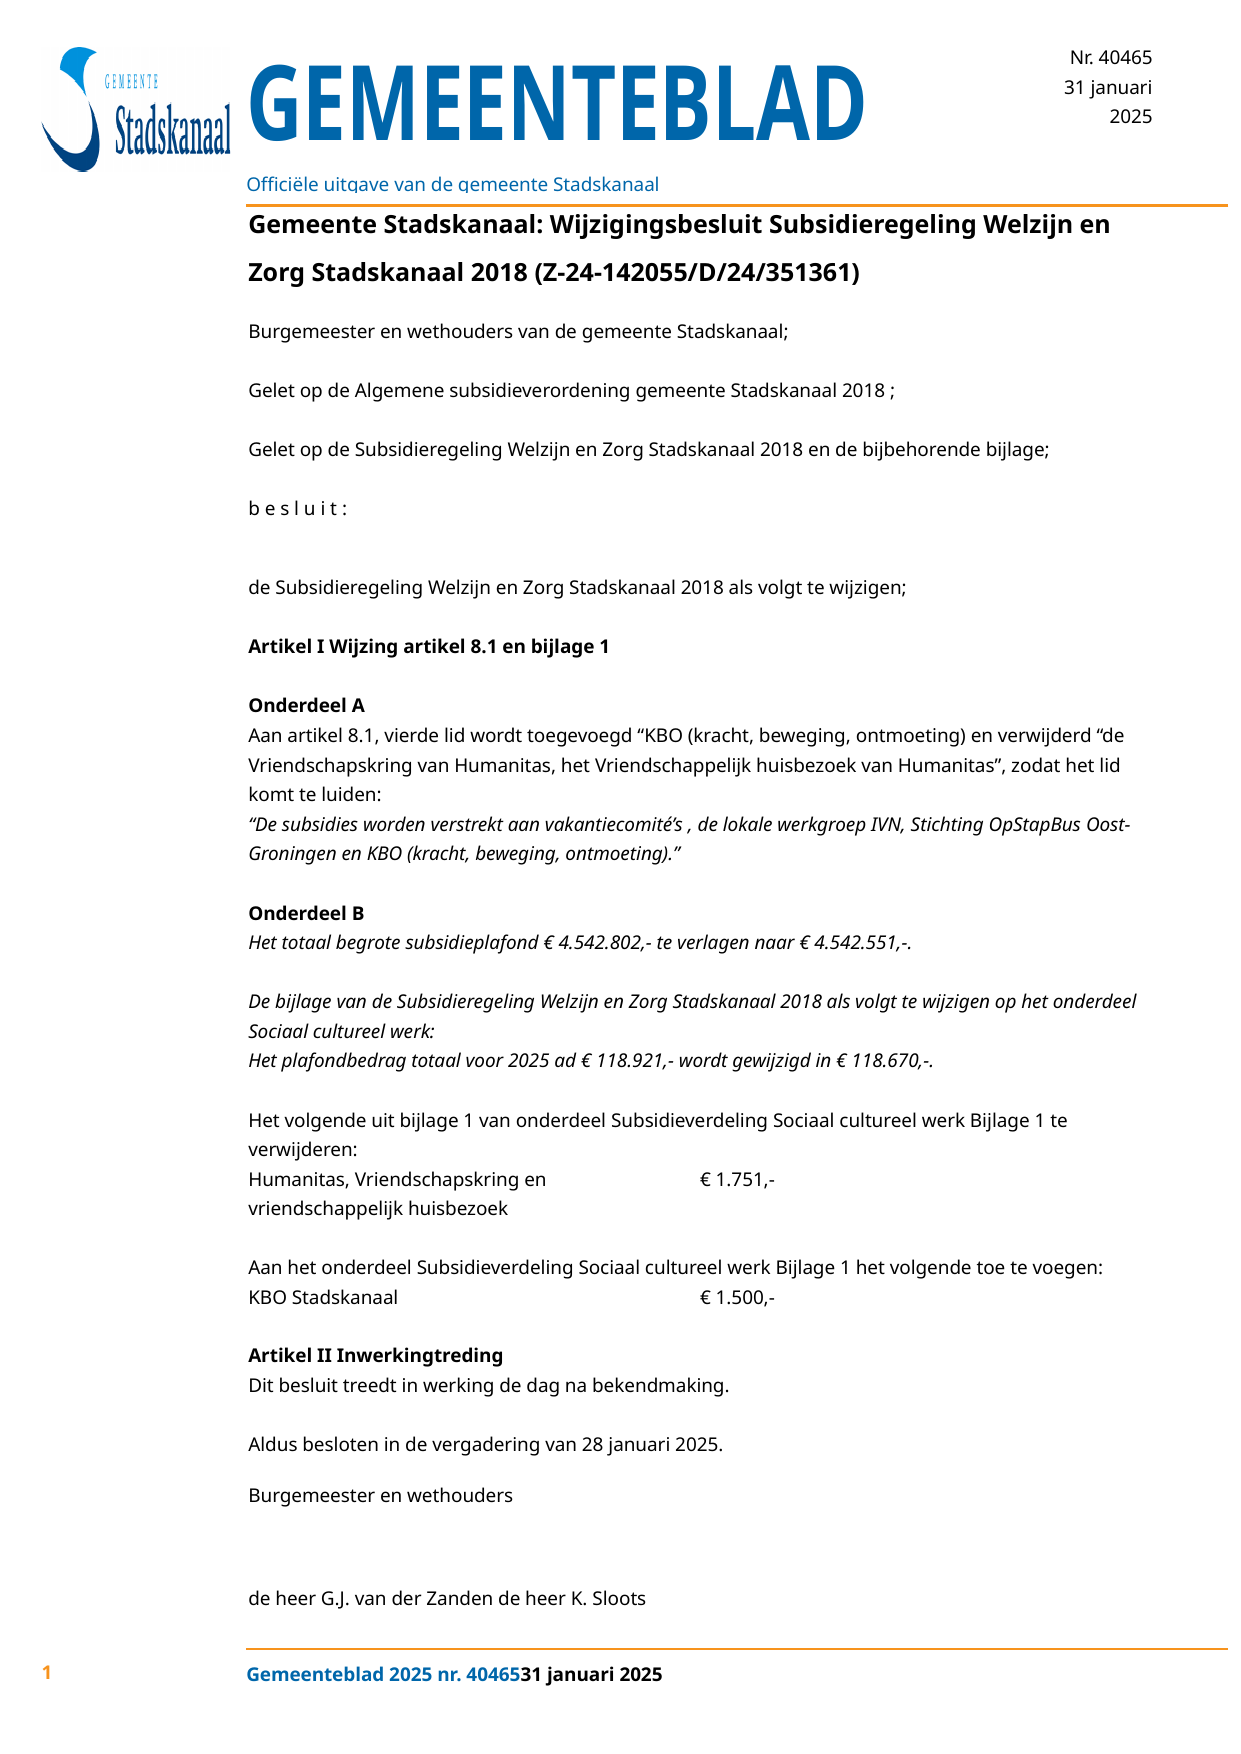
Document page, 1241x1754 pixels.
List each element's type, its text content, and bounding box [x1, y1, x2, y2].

text Aan het onderdeel Subsidieverdeling Sociaal cultureel werk Bijlage 1 het volgende toe te voegen: [248, 1254, 1152, 1280]
table_header Humanitas, Vriendschapskring en vriendschappelijk huisbezoek [248, 1166, 700, 1221]
picture [41, 47, 231, 172]
table_header € 1.751,- [700, 1166, 1152, 1221]
text de Subsidieregeling Welzijn en Zorg Stadskanaal 2018 als volgt te wijzigen; [248, 574, 1152, 600]
text Aan artikel 8.1, vierde lid wordt toegevoegd “KBO (kracht, beweging, ontmoeting) en verwijderd “de Vriendschapskring van Humanitas, het Vriendschappelijk huisbezoek van Humanitas”, zodat het lid komt te luiden: [248, 722, 1152, 807]
text Burgemeester en wethouders [248, 1483, 1152, 1508]
text Het totaal begrote subsidieplafond € 4.542.802,- te verlagen naar € 4.542.551,-. [248, 929, 1152, 955]
text Het volgende uit bijlage 1 van onderdeel Subsidieverdeling Sociaal cultureel werk Bijlage 1 te verwijderen: [248, 1107, 1152, 1162]
text de heer G.J. van der Zanden de heer K. Sloots [248, 1586, 1152, 1611]
text Dit besluit treedt in werking de dag na bekendmaking. [248, 1372, 1152, 1398]
text Artikel II Inwerkingtreding [248, 1342, 1152, 1368]
text De bijlage van de Subsidieregeling Welzijn en Zorg Stadskanaal 2018 als volgt te wijzigen op het onderdeel Sociaal cultureel werk: [248, 988, 1152, 1044]
text Gelet op de Subsidieregeling Welzijn en Zorg Stadskanaal 2018 en de bijbehorende bijlage; [248, 436, 1152, 462]
text Onderdeel A [248, 693, 1152, 718]
text Gemeente Stadskanaal: Wijzigingsbesluit Subsidieregeling Welzijn en Zorg Stadskanaal 2018 (Z-24-142055/D/24/351361) [248, 207, 1152, 288]
text Aldus besloten in de vergadering van 28 januari 2025. [248, 1431, 1152, 1457]
text Burgemeester en wethouders van de gemeente Stadskanaal; [248, 318, 1152, 344]
text Gelet op de Algemene subsidieverordening gemeente Stadskanaal 2018 ; [248, 377, 1152, 403]
text b e s l u i t : [248, 495, 1152, 521]
text Artikel I Wijzing artikel 8.1 en bijlage 1 [248, 633, 1152, 659]
table_header € 1.500,- [700, 1284, 1152, 1309]
text Onderdeel B [248, 900, 1152, 925]
table_header KBO Stadskanaal [248, 1284, 700, 1309]
text Het plafondbedrag totaal voor 2025 ad € 118.921,- wordt gewijzigd in € 118.670,-. [248, 1048, 1152, 1073]
text “De subsidies worden verstrekt aan vakantiecomité’s , de lokale werkgroep IVN, Stichting OpStapBus Oost-Groningen en KBO (kracht, beweging, ontmoeting).” [248, 811, 1152, 866]
